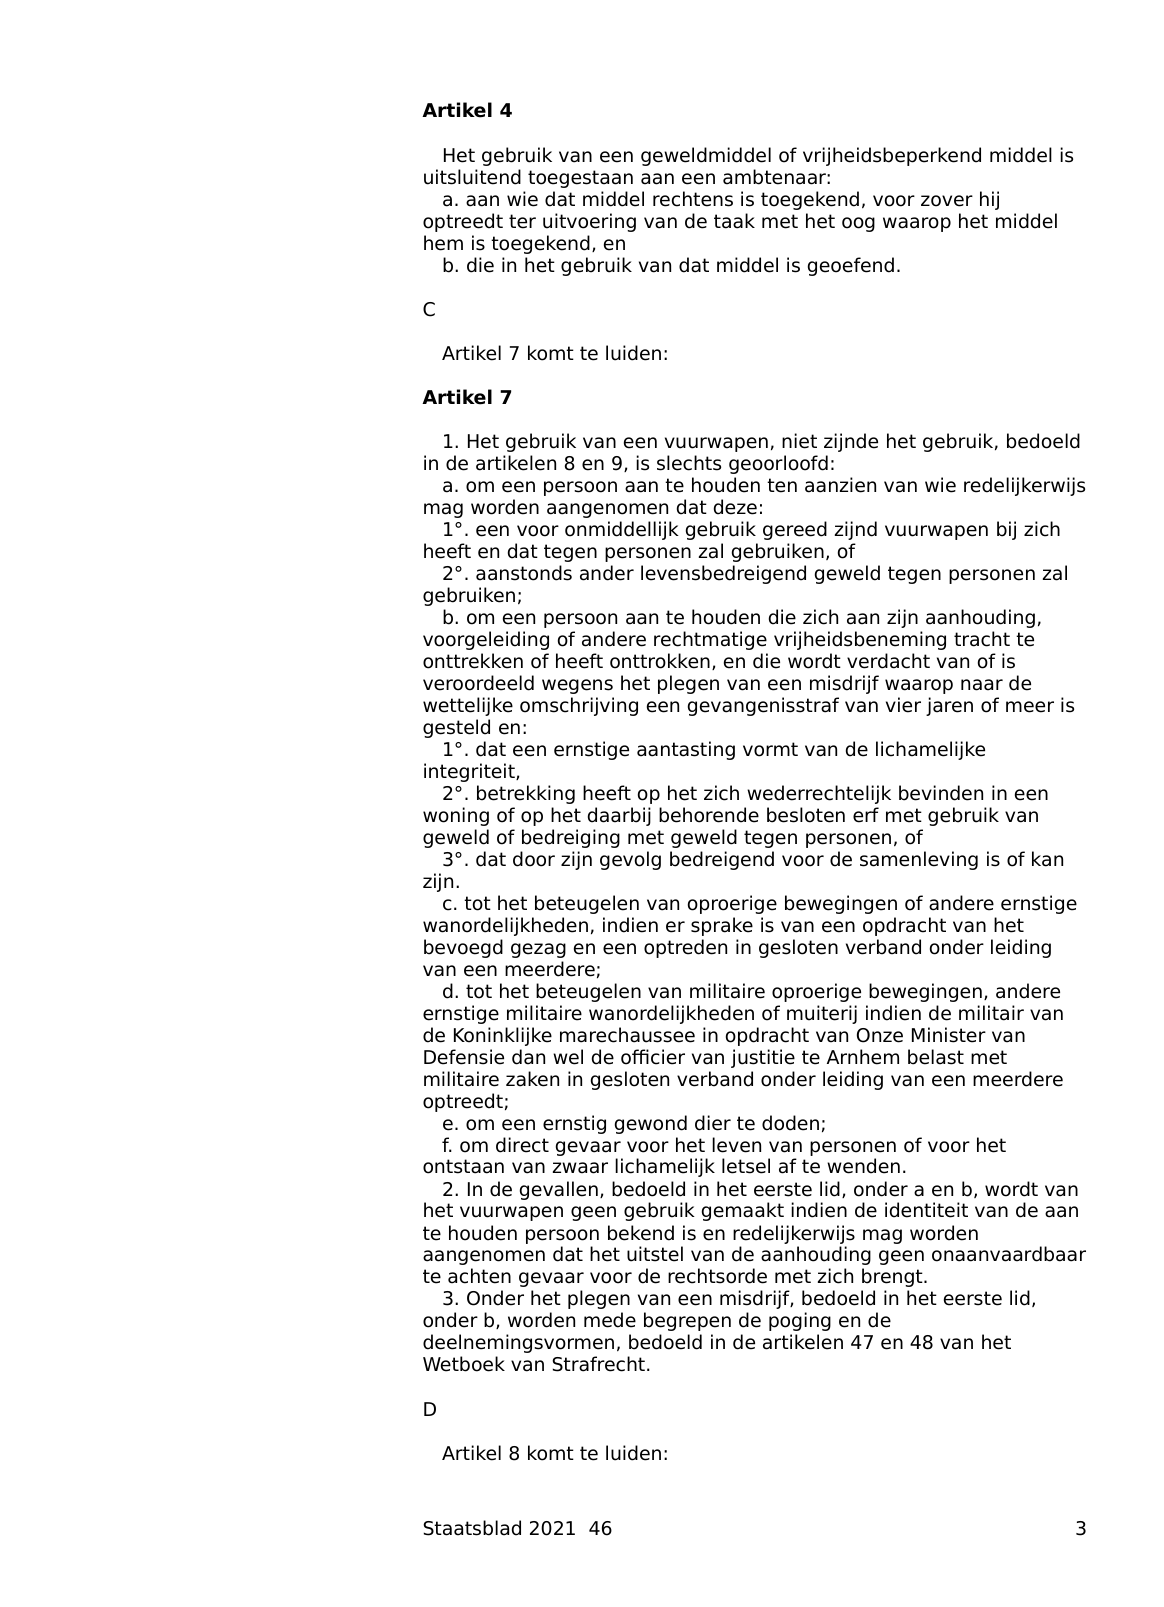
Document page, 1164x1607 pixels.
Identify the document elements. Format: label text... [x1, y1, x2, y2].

text 3°. dat door zijn gevolg bedreigend voor de samenleving is of kan zijn. [422, 849, 1087, 893]
text 2°. aanstonds ander levensbedreigend geweld tegen personen zal gebruiken; [422, 563, 1087, 607]
text f. om direct gevaar voor het leven van personen of voor het ontstaan van zwaar lichamelijk letsel af te wenden. [422, 1134, 1087, 1178]
text 1°. dat een ernstige aantasting vormt van de lichamelijke integriteit, [422, 739, 1087, 783]
text c. tot het beteugelen van oproerige bewegingen of andere ernstige wanordelijkheden, indien er sprake is van een opdracht van het bevoegd gezag en een optreden in gesloten verband onder leiding van een meerdere; [422, 893, 1087, 981]
text 2°. betrekking heeft op het zich wederrechtelijk bevinden in een woning of op het daarbij behorende besloten erf met gebruik van geweld of bedreiging met geweld tegen personen, of [422, 783, 1087, 849]
text d. tot het beteugelen van militaire oproerige bewegingen, andere ernstige militaire wanordelijkheden of muiterij indien de militair van de Koninklijke marechaussee in opdracht van Onze Minister van Defensie dan wel de officier van justitie te Arnhem belast met militaire zaken in gesloten verband onder leiding van een meerdere optreedt; [422, 981, 1087, 1112]
text 1°. een voor onmiddellijk gebruik gereed zijnd vuurwapen bij zich heeft en dat tegen personen zal gebruiken, of [422, 519, 1087, 563]
text Het gebruik van een geweldmiddel of vrijheidsbeperkend middel is uitsluitend toegestaan aan een ambtenaar: [422, 144, 1087, 188]
text b. om een persoon aan te houden die zich aan zijn aanhouding, voorgeleiding of andere rechtmatige vrijheidsbeneming tracht te onttrekken of heeft onttrokken, en die wordt verdacht van of is veroordeeld wegens het plegen van een misdrijf waarop naar de wettelijke omschrijving een gevangenisstraf van vier jaren of meer is gesteld en: [422, 607, 1087, 739]
text b. die in het gebruik van dat middel is geoefend. [422, 254, 1087, 276]
subtitle Artikel 7 [422, 387, 1087, 409]
text e. om een ernstig gewond dier te doden; [422, 1112, 1087, 1134]
text a. aan wie dat middel rechtens is toegekend, voor zover hij optreedt ter uitvoering van de taak met het oog waarop het middel hem is toegekend, en [422, 188, 1087, 254]
text 3. Onder het plegen van een misdrijf, bedoeld in het eerste lid, onder b, worden mede begrepen de poging en de deelnemingsvormen, bedoeld in de artikelen 47 en 48 van het Wetboek van Strafrecht. [422, 1288, 1087, 1376]
text C [422, 299, 1087, 321]
text Artikel 8 komt te luiden: [422, 1443, 1087, 1464]
text 2. In de gevallen, bedoeld in het eerste lid, onder a en b, wordt van het vuurwapen geen gebruik gemaakt indien de identiteit van de aan te houden persoon bekend is en redelijkerwijs mag worden aangenomen dat het uitstel van de aanhouding geen onaanvaardbaar te achten gevaar voor de rechtsorde met zich brengt. [422, 1178, 1087, 1288]
subtitle Artikel 4 [422, 100, 1087, 122]
text Artikel 7 komt te luiden: [422, 343, 1087, 365]
text D [422, 1398, 1087, 1420]
text a. om een persoon aan te houden ten aanzien van wie redelijkerwijs mag worden aangenomen dat deze: [422, 475, 1087, 519]
text 1. Het gebruik van een vuurwapen, niet zijnde het gebruik, bedoeld in de artikelen 8 en 9, is slechts geoorloofd: [422, 431, 1087, 475]
